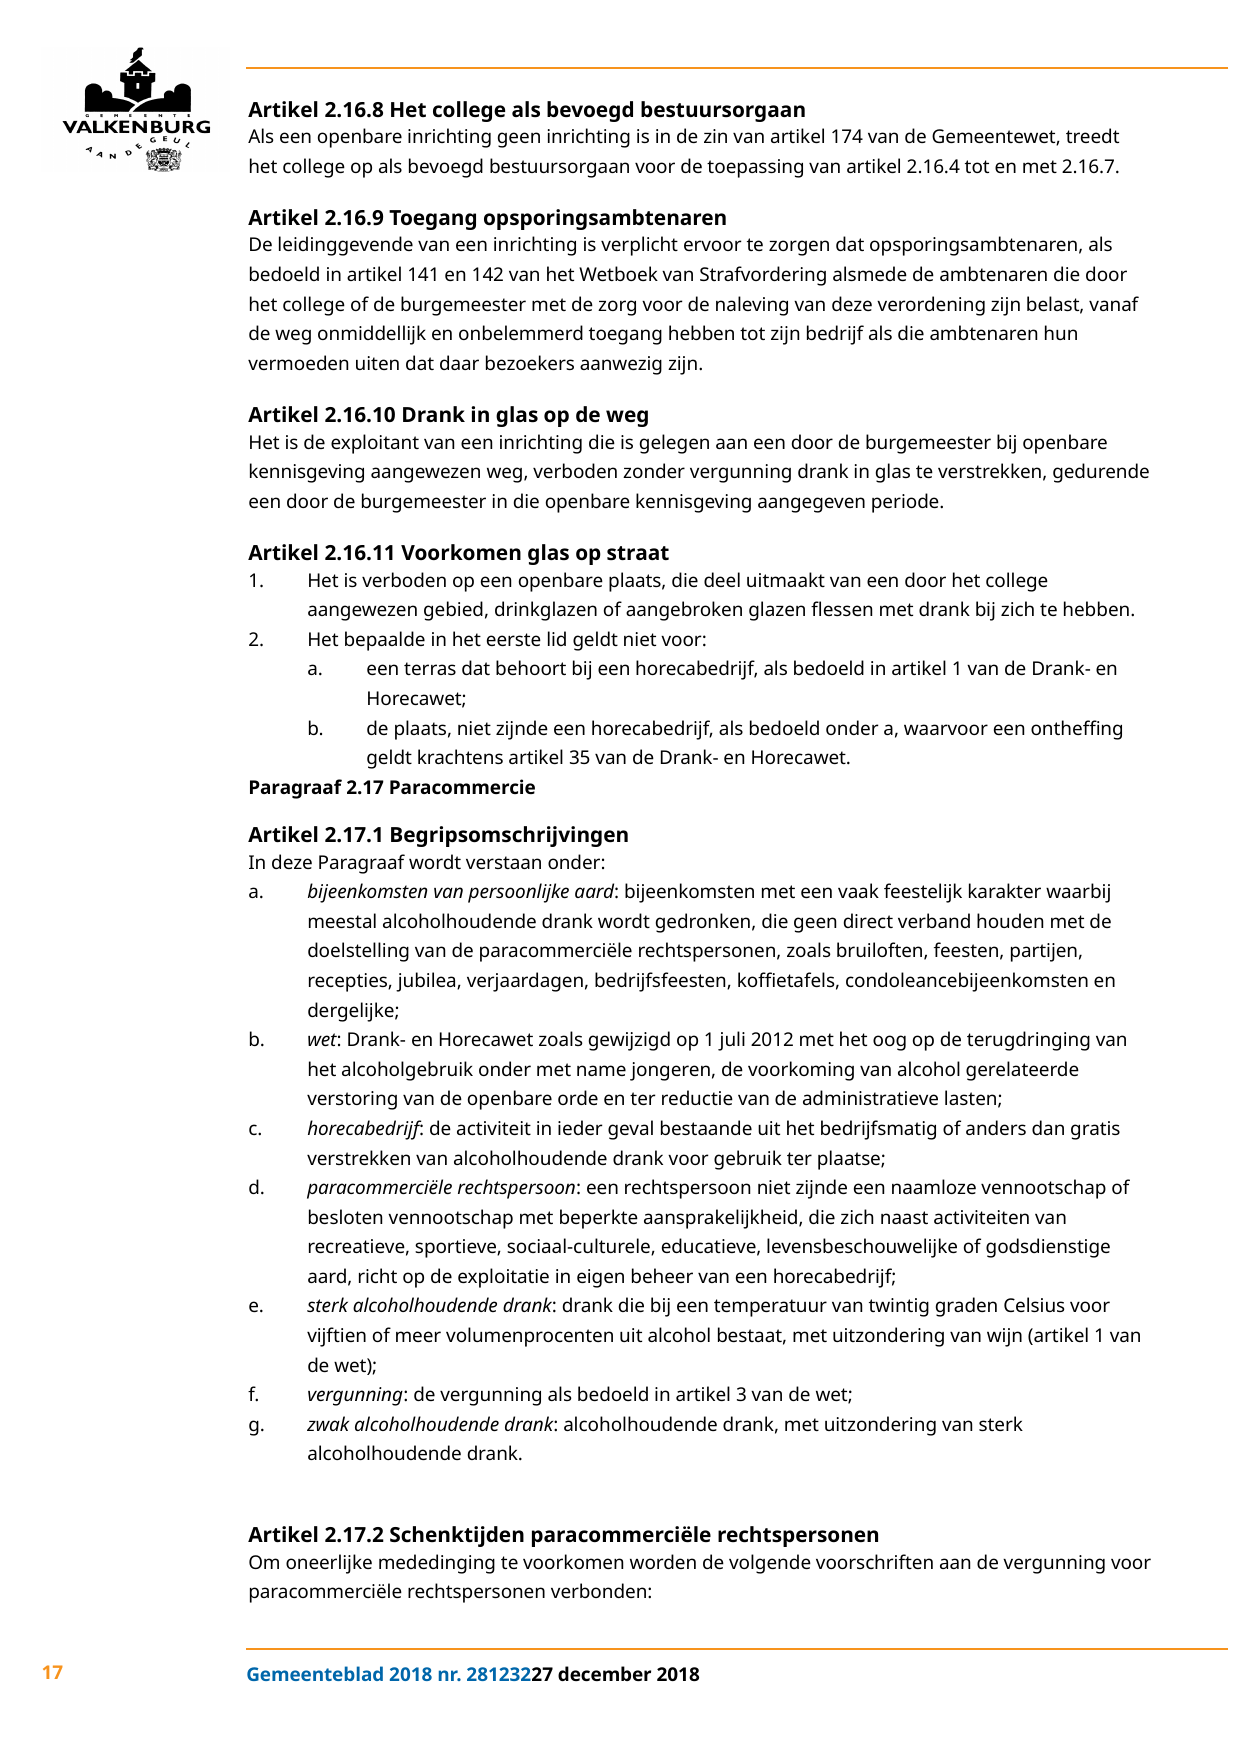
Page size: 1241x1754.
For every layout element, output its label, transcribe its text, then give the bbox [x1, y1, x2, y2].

text Het is de exploitant van een inrichting die is gelegen aan een door de burgemeester bij openbare kennisgeving aangewezen weg, verboden zonder vergunning drank in glas te verstrekken, gedurende een door de burgemeester in die openbare kennisgeving aangegeven periode. [248, 429, 1152, 514]
list paracommerciële rechtspersoon: een rechtspersoon niet zijnde een naamloze vennootschap of besloten vennootschap met beperkte aansprakelijkheid, die zich naast activiteiten van recreatieve, sportieve, sociaal-culturele, educatieve, levensbeschouwelijke of godsdienstige aard, richt op de exploitatie in eigen beheer van een horecabedrijf; [248, 1174, 1152, 1289]
text Paragraaf 2.17 Paracommercie [248, 774, 1152, 800]
text Om oneerlijke mededinging te voorkomen worden de volgende voorschriften aan de vergunning voor paracommerciële rechtspersonen verbonden: [248, 1549, 1152, 1604]
text In deze Paragraaf wordt verstaan onder: [248, 849, 1152, 875]
text De leidinggevende van een inrichting is verplicht ervoor te zorgen dat opsporingsambtenaren, als bedoeld in artikel 141 en 142 van het Wetboek van Strafvordering alsmede de ambtenaren die door het college of de burgemeester met de zorg voor de naleving van deze verordening zijn belast, vanaf de weg onmiddellijk en onbelemmerd toegang hebben tot zijn bedrijf als die ambtenaren hun vermoeden uiten dat daar bezoekers aanwezig zijn. [248, 232, 1152, 376]
text Artikel 2.16.8 Het college als bevoegd bestuursorgaan [248, 95, 1152, 123]
text Artikel 2.16.10 Drank in glas op de weg [248, 400, 1152, 429]
list zwak alcoholhoudende drank: alcoholhoudende drank, met uitzondering van sterk alcoholhoudende drank. [248, 1411, 1152, 1466]
text Artikel 2.17.2 Schenktijden paracommerciële rechtspersonen [248, 1521, 1152, 1549]
list vergunning: de vergunning als bedoeld in artikel 3 van de wet; [248, 1381, 1152, 1407]
list Het is verboden op een openbare plaats, die deel uitmaakt van een door het college aangewezen gebied, drinkglazen of aangebroken glazen flessen met drank bij zich te hebben. [248, 567, 1152, 622]
list horecabedrijf: de activiteit in ieder geval bestaande uit het bedrijfsmatig of anders dan gratis verstrekken van alcoholhoudende drank voor gebruik ter plaatse; [248, 1115, 1152, 1171]
text Als een openbare inrichting geen inrichting is in de zin van artikel 174 van de Gemeentewet, treedt het college op als bevoegd bestuursorgaan voor de toepassing van artikel 2.16.4 tot en met 2.16.7. [248, 123, 1152, 178]
text Artikel 2.16.11 Voorkomen glas op straat [248, 538, 1152, 567]
list sterk alcoholhoudende drank: drank die bij een temperatuur van twintig graden Celsius voor vijftien of meer volumenprocenten uit alcohol bestaat, met uitzondering van wijn (artikel 1 van de wet); [248, 1293, 1152, 1378]
list wet: Drank- en Horecawet zoals gewijzigd op 1 juli 2012 met het oog op de terugdringing van het alcoholgebruik onder met name jongeren, de voorkoming van alcohol gerelateerde verstoring van de openbare orde en ter reductie van de administratieve lasten; [248, 1026, 1152, 1111]
list de plaats, niet zijnde een horecabedrijf, als bedoeld onder a, waarvoor een ontheffing geldt krachtens artikel 35 van de Drank- en Horecawet. [307, 715, 1152, 770]
list Het bepaalde in het eerste lid geldt niet voor: [248, 626, 1152, 652]
text Artikel 2.16.9 Toegang opsporingsambtenaren [248, 203, 1152, 232]
picture [41, 47, 231, 172]
list een terras dat behoort bij een horecabedrijf, als bedoeld in artikel 1 van de Drank- en Horecawet; [307, 656, 1152, 711]
list bijeenkomsten van persoonlijke aard: bijeenkomsten met een vaak feestelijk karakter waarbij meestal alcoholhoudende drank wordt gedronken, die geen direct verband houden met de doelstelling van de paracommerciële rechtspersonen, zoals bruiloften, feesten, partijen, recepties, jubilea, verjaardagen, bedrijfsfeesten, koffietafels, condoleancebijeenkomsten en dergelijke; [248, 878, 1152, 1023]
text Artikel 2.17.1 Begripsomschrijvingen [248, 821, 1152, 849]
